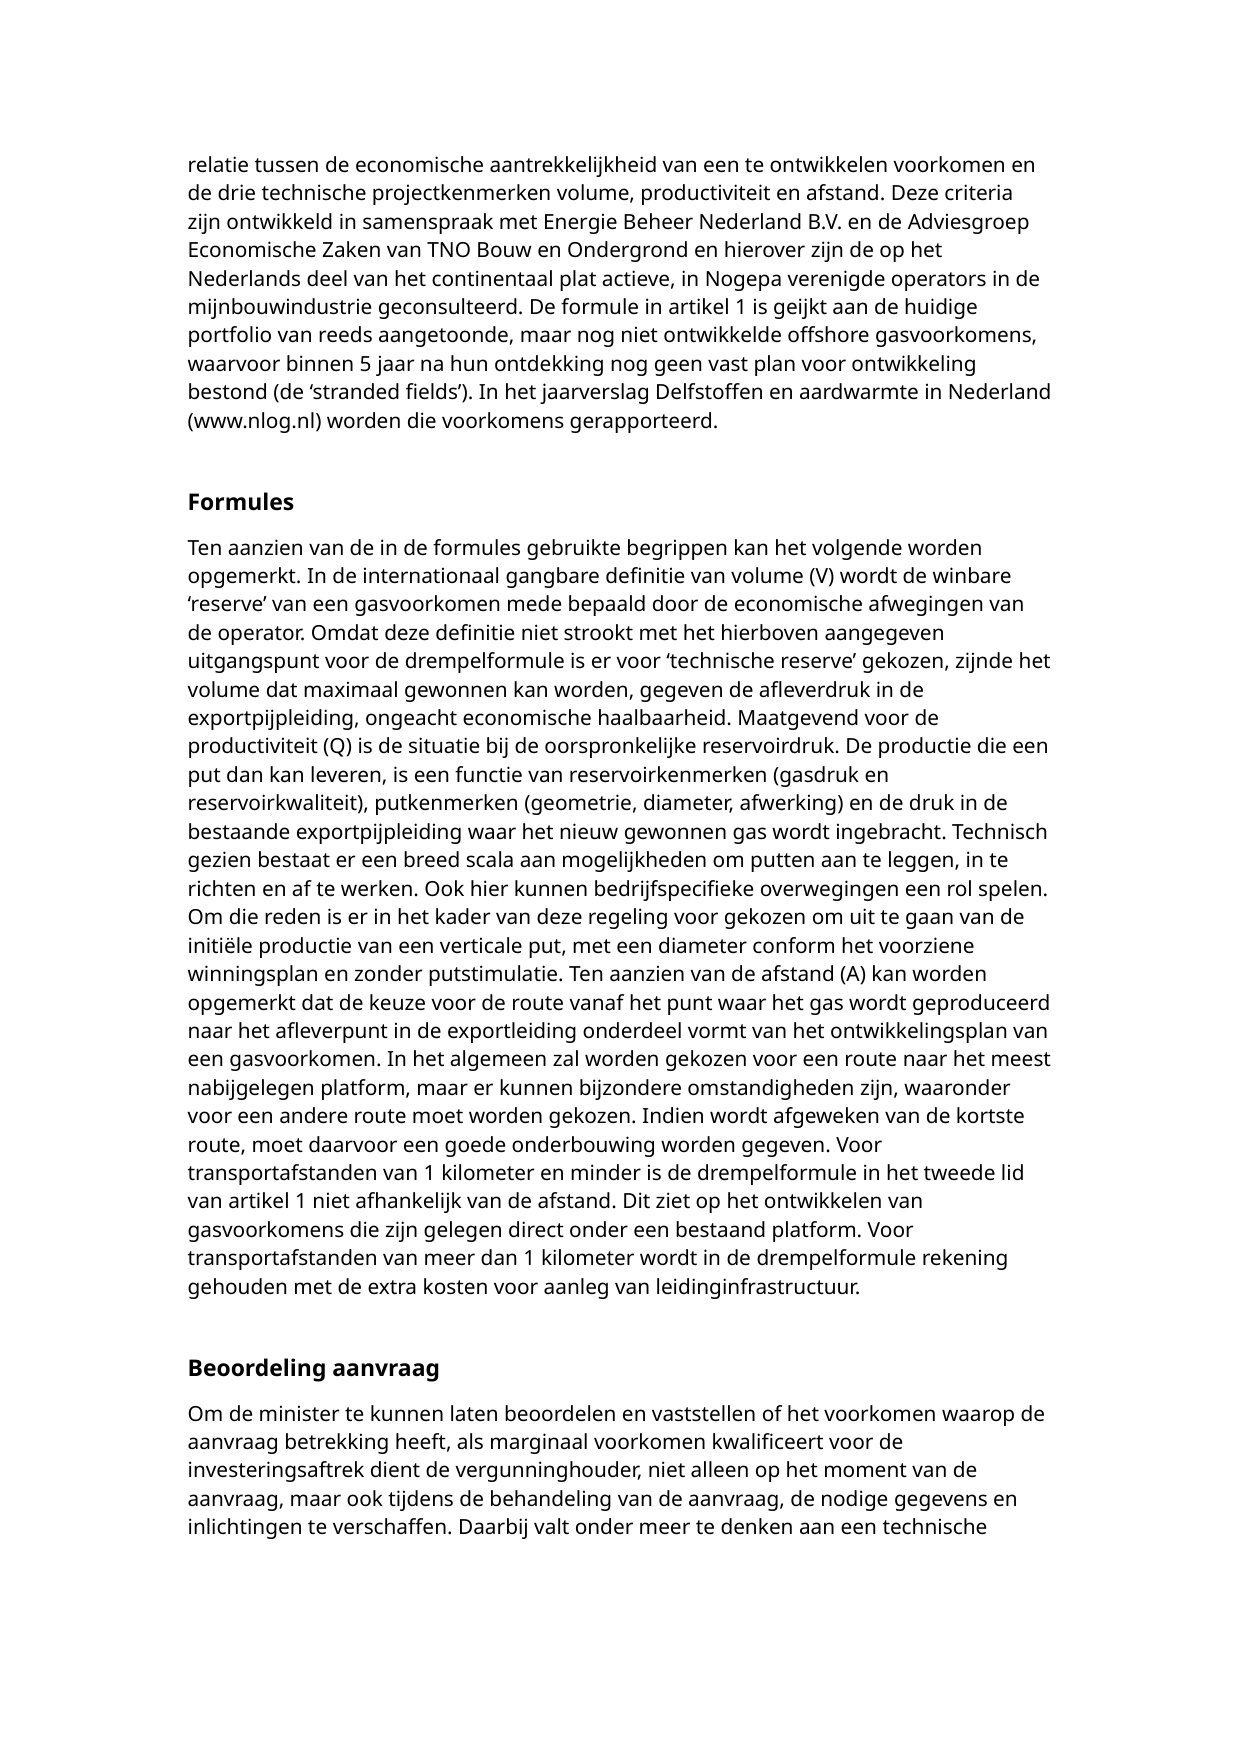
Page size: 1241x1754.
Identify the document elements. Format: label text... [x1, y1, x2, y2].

text relatie tussen de economische aantrekkelijkheid van een te ontwikkelen voorkomen en de drie technische projectkenmerken volume, productiviteit en afstand. Deze criteria zijn ontwikkeld in samenspraak met Energie Beheer Nederland B.V. en de Adviesgroep Economische Zaken van TNO Bouw en Ondergrond en hierover zijn de op het Nederlands deel van het continentaal plat actieve, in Nogepa verenigde operators in de mijnbouwindustrie geconsulteerd. De formule in artikel 1 is geijkt aan de huidige portfolio van reeds aangetoonde, maar nog niet ontwikkelde offshore gasvoorkomens, waarvoor binnen 5 jaar na hun ontdekking nog geen vast plan voor ontwikkeling bestond (de ‘stranded fields’). In het jaarverslag Delfstoffen en aardwarmte in Nederland (www.nlog.nl) worden die voorkomens gerapporteerd. [187, 150, 1053, 434]
subtitle Formules [187, 486, 1053, 518]
subtitle Beoordeling aanvraag [187, 1352, 1053, 1384]
text Om de minister te kunnen laten beoordelen en vaststellen of het voorkomen waarop de aanvraag betrekking heeft, als marginaal voorkomen kwalificeert voor de investeringsaftrek dient de vergunninghouder, niet alleen op het moment van de aanvraag, maar ook tijdens de behandeling van de aanvraag, de nodige gegevens en inlichtingen te verschaffen. Daarbij valt onder meer te denken aan een technische [187, 1399, 1053, 1541]
text Ten aanzien van de in de formules gebruikte begrippen kan het volgende worden opgemerkt. In de internationaal gangbare definitie van volume (V) wordt de winbare ‘reserve’ van een gasvoorkomen mede bepaald door de economische afwegingen van de operator. Omdat deze definitie niet strookt met het hierboven aangegeven uitgangspunt voor de drempelformule is er voor ‘technische reserve’ gekozen, zijnde het volume dat maximaal gewonnen kan worden, gegeven de afleverdruk in de exportpijpleiding, ongeacht economische haalbaarheid. Maatgevend voor de productiviteit (Q) is de situatie bij de oorspronkelijke reservoirdruk. De productie die een put dan kan leveren, is een functie van reservoirkenmerken (gasdruk en reservoirkwaliteit), putkenmerken (geometrie, diameter, afwerking) en de druk in de bestaande exportpijpleiding waar het nieuw gewonnen gas wordt ingebracht. Technisch gezien bestaat er een breed scala aan mogelijkheden om putten aan te leggen, in te richten en af te werken. Ook hier kunnen bedrijfspecifieke overwegingen een rol spelen. Om die reden is er in het kader van deze regeling voor gekozen om uit te gaan van de initiële productie van een verticale put, met een diameter conform het voorziene winningsplan en zonder putstimulatie. Ten aanzien van de afstand (A) kan worden opgemerkt dat de keuze voor de route vanaf het punt waar het gas wordt geproduceerd naar het afleverpunt in de exportleiding onderdeel vormt van het ontwikkelingsplan van een gasvoorkomen. In het algemeen zal worden gekozen voor een route naar het meest nabijgelegen platform, maar er kunnen bijzondere omstandigheden zijn, waaronder voor een andere route moet worden gekozen. Indien wordt afgeweken van de kortste route, moet daarvoor een goede onderbouwing worden gegeven. Voor transportafstanden van 1 kilometer en minder is de drempelformule in het tweede lid van artikel 1 niet afhankelijk van de afstand. Dit ziet op het ontwikkelen van gasvoorkomens die zijn gelegen direct onder een bestaand platform. Voor transportafstanden van meer dan 1 kilometer wordt in de drempelformule rekening gehouden met de extra kosten voor aanleg van leidinginfrastructuur. [187, 533, 1053, 1300]
